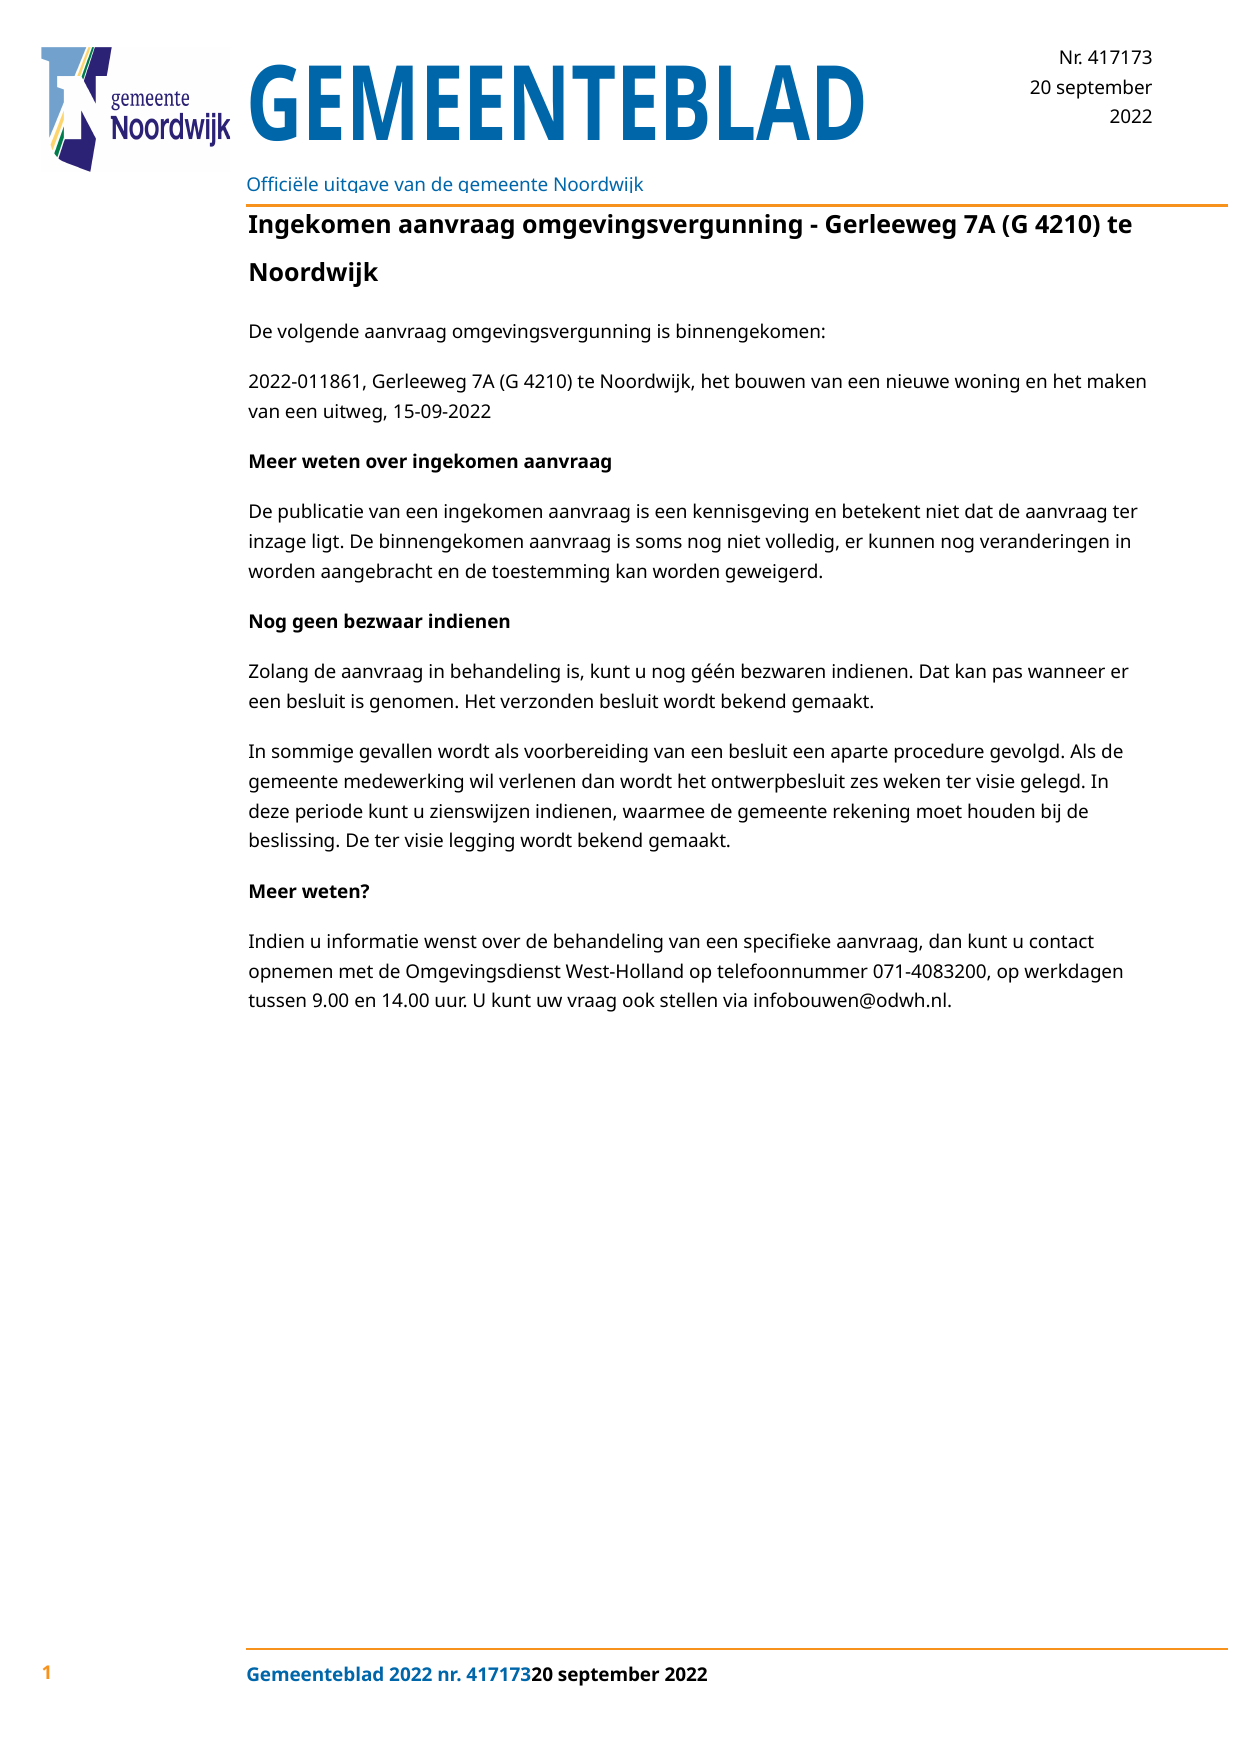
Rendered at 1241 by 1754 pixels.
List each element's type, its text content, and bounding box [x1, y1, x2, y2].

text Nog geen bezwaar indienen [248, 608, 1152, 634]
text In sommige gevallen wordt als voorbereiding van een besluit een aparte procedure gevolgd. Als de gemeente medewerking wil verlenen dan wordt het ontwerpbesluit zes weken ter visie gelegd. In deze periode kunt u zienswijzen indienen, waarmee de gemeente rekening moet houden bij de beslissing. De ter visie legging wordt bekend gemaakt. [248, 739, 1152, 853]
text De volgende aanvraag omgevingsvergunning is binnengekomen: [248, 318, 1152, 344]
text Meer weten over ingekomen aanvraag [248, 448, 1152, 474]
text 2022-011861, Gerleeweg 7A (G 4210) te Noordwijk, het bouwen van een nieuwe woning en het maken van een uitweg, 15-09-2022 [248, 368, 1152, 424]
text Indien u informatie wenst over de behandeling van een specifieke aanvraag, dan kunt u contact opnemen met de Omgevingsdienst West-Holland op telefoonnummer 071-4083200, op werkdagen tussen 9.00 en 14.00 uur. U kunt uw vraag ook stellen via infobouwen@odwh.nl. [248, 928, 1152, 1013]
text De publicatie van een ingekomen aanvraag is een kennisgeving en betekent niet dat de aanvraag ter inzage ligt. De binnengekomen aanvraag is soms nog niet volledig, er kunnen nog veranderingen in worden aangebracht en de toestemming kan worden geweigerd. [248, 499, 1152, 584]
picture [41, 47, 231, 172]
text Ingekomen aanvraag omgevingsvergunning - Gerleeweg 7A (G 4210) te Noordwijk [248, 207, 1152, 288]
text Meer weten? [248, 878, 1152, 904]
text Zolang de aanvraag in behandeling is, kunt u nog géén bezwaren indienen. Dat kan pas wanneer er een besluit is genomen. Het verzonden besluit wordt bekend gemaakt. [248, 659, 1152, 714]
